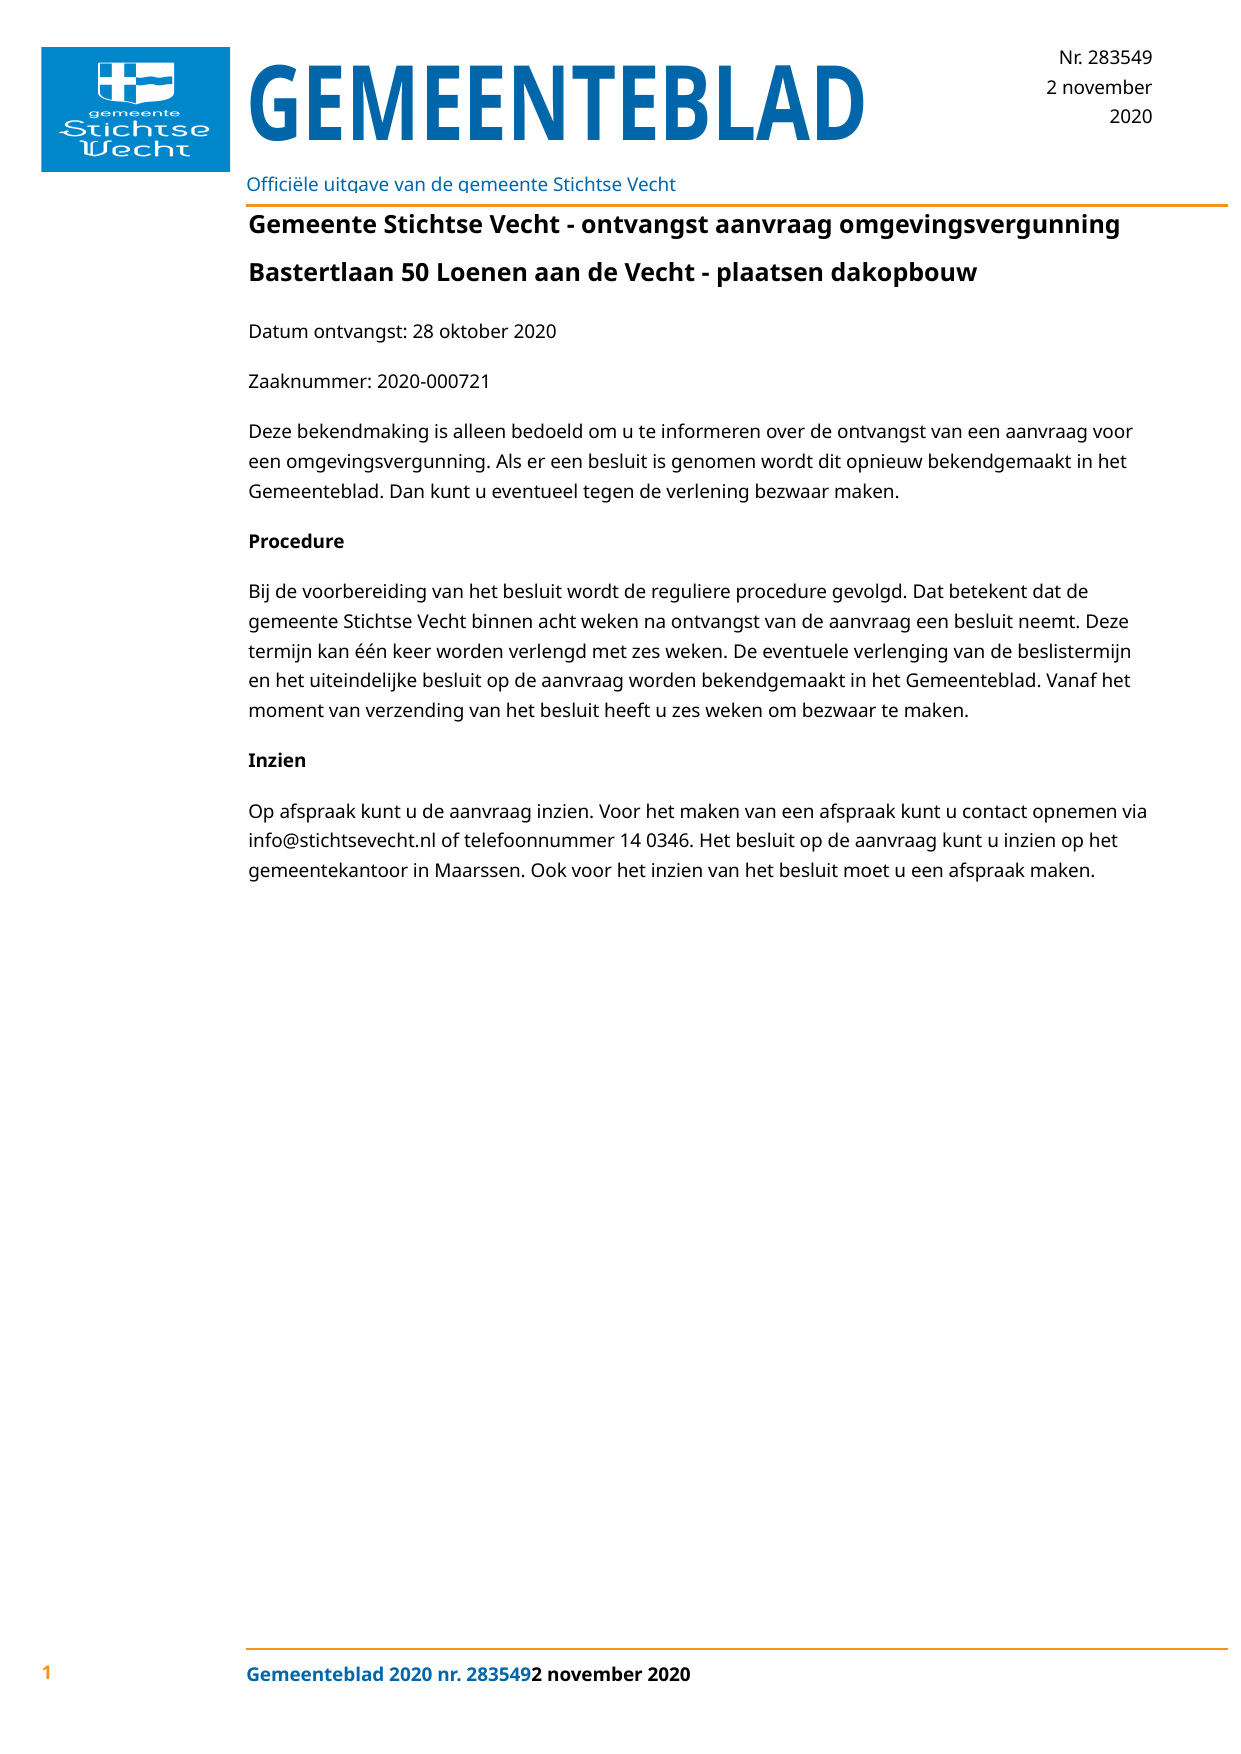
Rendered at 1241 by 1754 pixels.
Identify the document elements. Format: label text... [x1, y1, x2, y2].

text Inzien [248, 747, 1152, 773]
picture [137, 63, 174, 103]
text Datum ontvangst: 28 oktober 2020 [248, 318, 1152, 344]
text Zaaknummer: 2020-000721 [248, 368, 1152, 394]
text Op afspraak kunt u de aanvraag inzien. Voor het maken van een afspraak kunt u contact opnemen via info@stichtsevecht.nl of telefoonnummer 14 0346. Het besluit op de aanvraag kunt u inzien op het gemeentekantoor in Maarssen. Ook voor het inzien van het besluit moet u een afspraak maken. [248, 798, 1152, 883]
text Deze bekendmaking is alleen bedoeld om u te informeren over de ontvangst van een aanvraag voor een omgevingsvergunning. Als er een besluit is genomen wordt dit opnieuw bekendgemaakt in het Gemeenteblad. Dan kunt u eventueel tegen de verlening bezwaar maken. [248, 419, 1152, 504]
text Bij de voorbereiding van het besluit wordt de reguliere procedure gevolgd. Dat betekent dat de gemeente Stichtse Vecht binnen acht weken na ontvangst van de aanvraag een besluit neemt. Deze termijn kan één keer worden verlengd met zes weken. De eventuele verlenging van de beslistermijn en het uiteindelijke besluit op de aanvraag worden bekendgemaakt in het Gemeenteblad. Vanaf het moment van verzending van het besluit heeft u zes weken om bezwaar te maken. [248, 579, 1152, 723]
text Gemeente Stichtse Vecht - ontvangst aanvraag omgevingsvergunning Bastertlaan 50 Loenen aan de Vecht - plaatsen dakopbouw [248, 207, 1152, 288]
text Procedure [248, 528, 1152, 554]
picture [99, 63, 135, 101]
